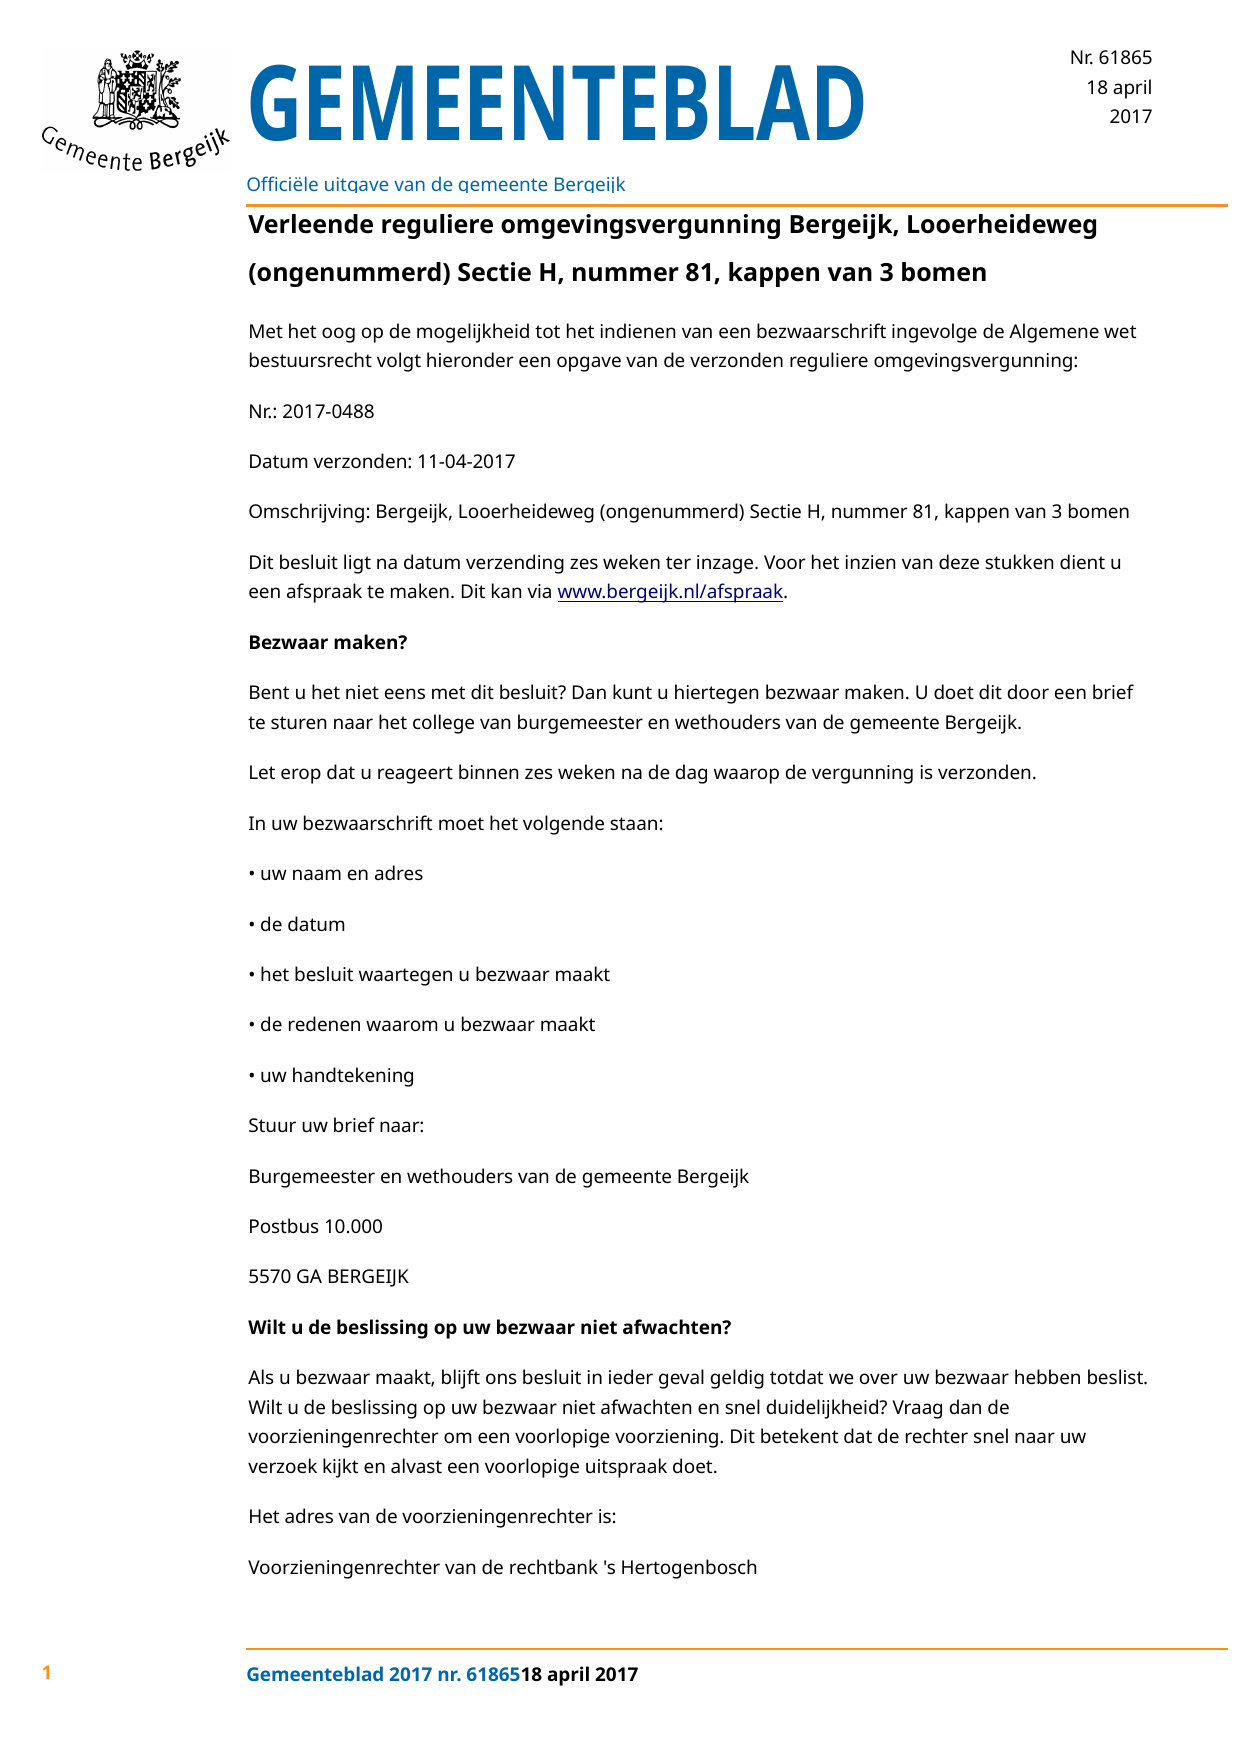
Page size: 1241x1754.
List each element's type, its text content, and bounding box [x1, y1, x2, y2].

text Voorzieningenrechter van de rechtbank 's Hertogenbosch [248, 1554, 1152, 1580]
picture [41, 47, 231, 172]
text • uw naam en adres [248, 860, 1152, 886]
text Nr.: 2017-0488 [248, 398, 1152, 424]
text Met het oog op de mogelijkheid tot het indienen van een bezwaarschrift ingevolge de Algemene wet bestuursrecht volgt hieronder een opgave van de verzonden reguliere omgevingsvergunning: [248, 318, 1152, 373]
text Het adres van de voorzieningenrechter is: [248, 1504, 1152, 1529]
text Postbus 10.000 [248, 1213, 1152, 1239]
text • de datum [248, 911, 1152, 937]
text Bezwaar maken? [248, 629, 1152, 655]
text Dit besluit ligt na datum verzending zes weken ter inzage. Voor het inzien van deze stukken dient u een afspraak te maken. Dit kan via www.bergeijk.nl/afspraak. [248, 549, 1152, 604]
text Burgemeester en wethouders van de gemeente Bergeijk [248, 1163, 1152, 1189]
text Datum verzonden: 11-04-2017 [248, 448, 1152, 474]
text Let erop dat u reageert binnen zes weken na de dag waarop de vergunning is verzonden. [248, 759, 1152, 785]
text • de redenen waarom u bezwaar maakt [248, 1012, 1152, 1037]
text • uw handtekening [248, 1062, 1152, 1088]
text 5570 GA BERGEIJK [248, 1264, 1152, 1289]
text Wilt u de beslissing op uw bezwaar niet afwachten? [248, 1314, 1152, 1340]
text • het besluit waartegen u bezwaar maakt [248, 961, 1152, 987]
text Als u bezwaar maakt, blijft ons besluit in ieder geval geldig totdat we over uw bezwaar hebben beslist. Wilt u de beslissing op uw bezwaar niet afwachten en snel duidelijkheid? Vraag dan de voorzieningenrechter om een voorlopige voorziening. Dit betekent dat de rechter snel naar uw verzoek kijkt en alvast een voorlopige uitspraak doet. [248, 1364, 1152, 1479]
text In uw bezwaarschrift moet het volgende staan: [248, 810, 1152, 836]
text Omschrijving: Bergeijk, Looerheideweg (ongenummerd) Sectie H, nummer 81, kappen van 3 bomen [248, 499, 1152, 524]
text Verleende reguliere omgevingsvergunning Bergeijk, Looerheideweg (ongenummerd) Sectie H, nummer 81, kappen van 3 bomen [248, 207, 1152, 288]
text Stuur uw brief naar: [248, 1112, 1152, 1138]
text Bent u het niet eens met dit besluit? Dan kunt u hiertegen bezwaar maken. U doet dit door een brief te sturen naar het college van burgemeester en wethouders van de gemeente Bergeijk. [248, 679, 1152, 735]
